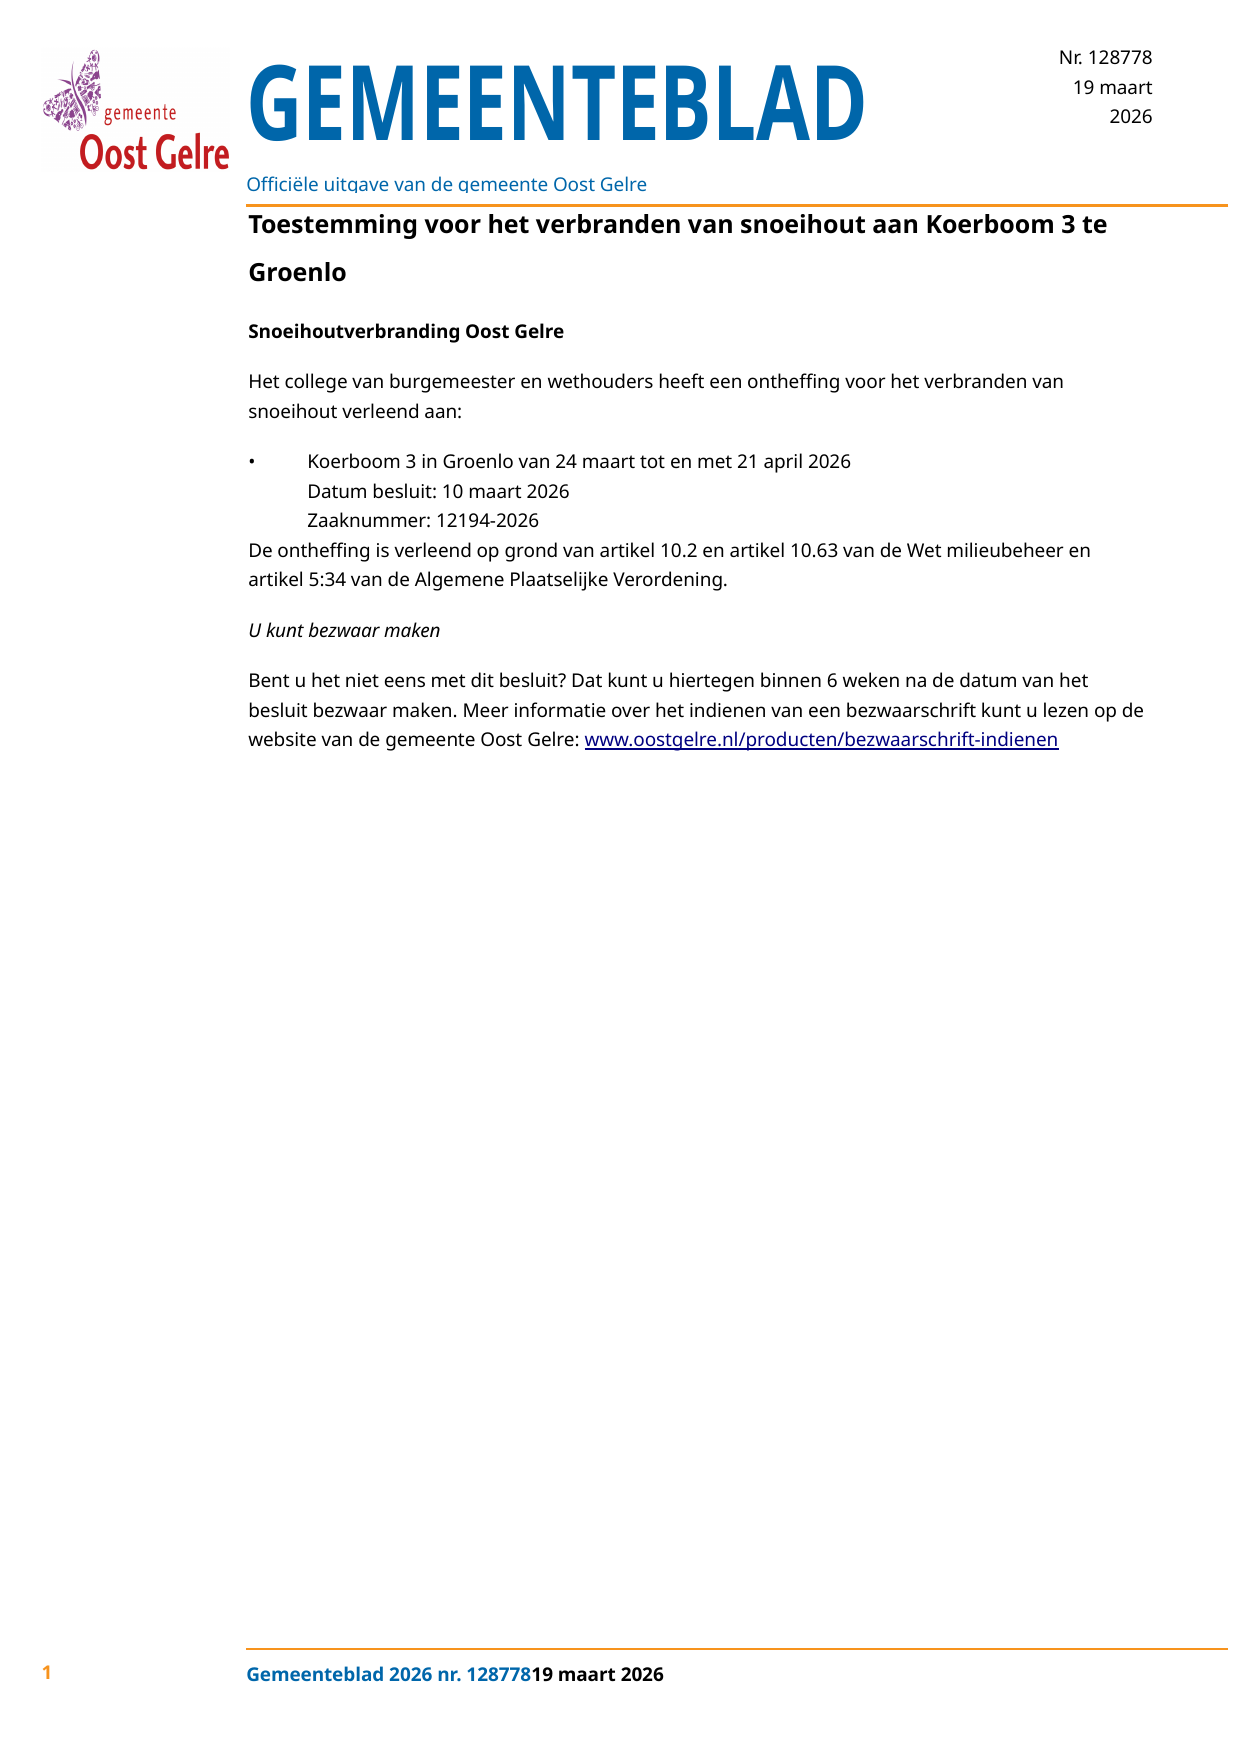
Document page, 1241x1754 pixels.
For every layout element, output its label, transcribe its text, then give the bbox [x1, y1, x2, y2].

text Snoeihoutverbranding Oost Gelre [248, 318, 1152, 344]
list Datum besluit: 10 maart 2026 [248, 478, 1152, 504]
list Zaaknummer: 12194-2026 [248, 507, 1152, 533]
text De ontheffing is verleend op grond van artikel 10.2 en artikel 10.63 van de Wet milieubeheer en artikel 5:34 van de Algemene Plaatselijke Verordening. [248, 537, 1152, 592]
text Toestemming voor het verbranden van snoeihout aan Koerboom 3 te Groenlo [248, 207, 1152, 288]
text Bent u het niet eens met dit besluit? Dat kunt u hiertegen binnen 6 weken na de datum van het besluit bezwaar maken. Meer informatie over het indienen van een bezwaarschrift kunt u lezen op de website van de gemeente Oost Gelre: www.oostgelre.nl/producten/bezwaarschrift-indienen [248, 667, 1152, 752]
text U kunt bezwaar maken [248, 617, 1152, 643]
text Het college van burgemeester en wethouders heeft een ontheffing voor het verbranden van snoeihout verleend aan: [248, 368, 1152, 424]
list Koerboom 3 in Groenlo van 24 maart tot en met 21 april 2026 [248, 448, 1152, 474]
picture [41, 47, 231, 172]
